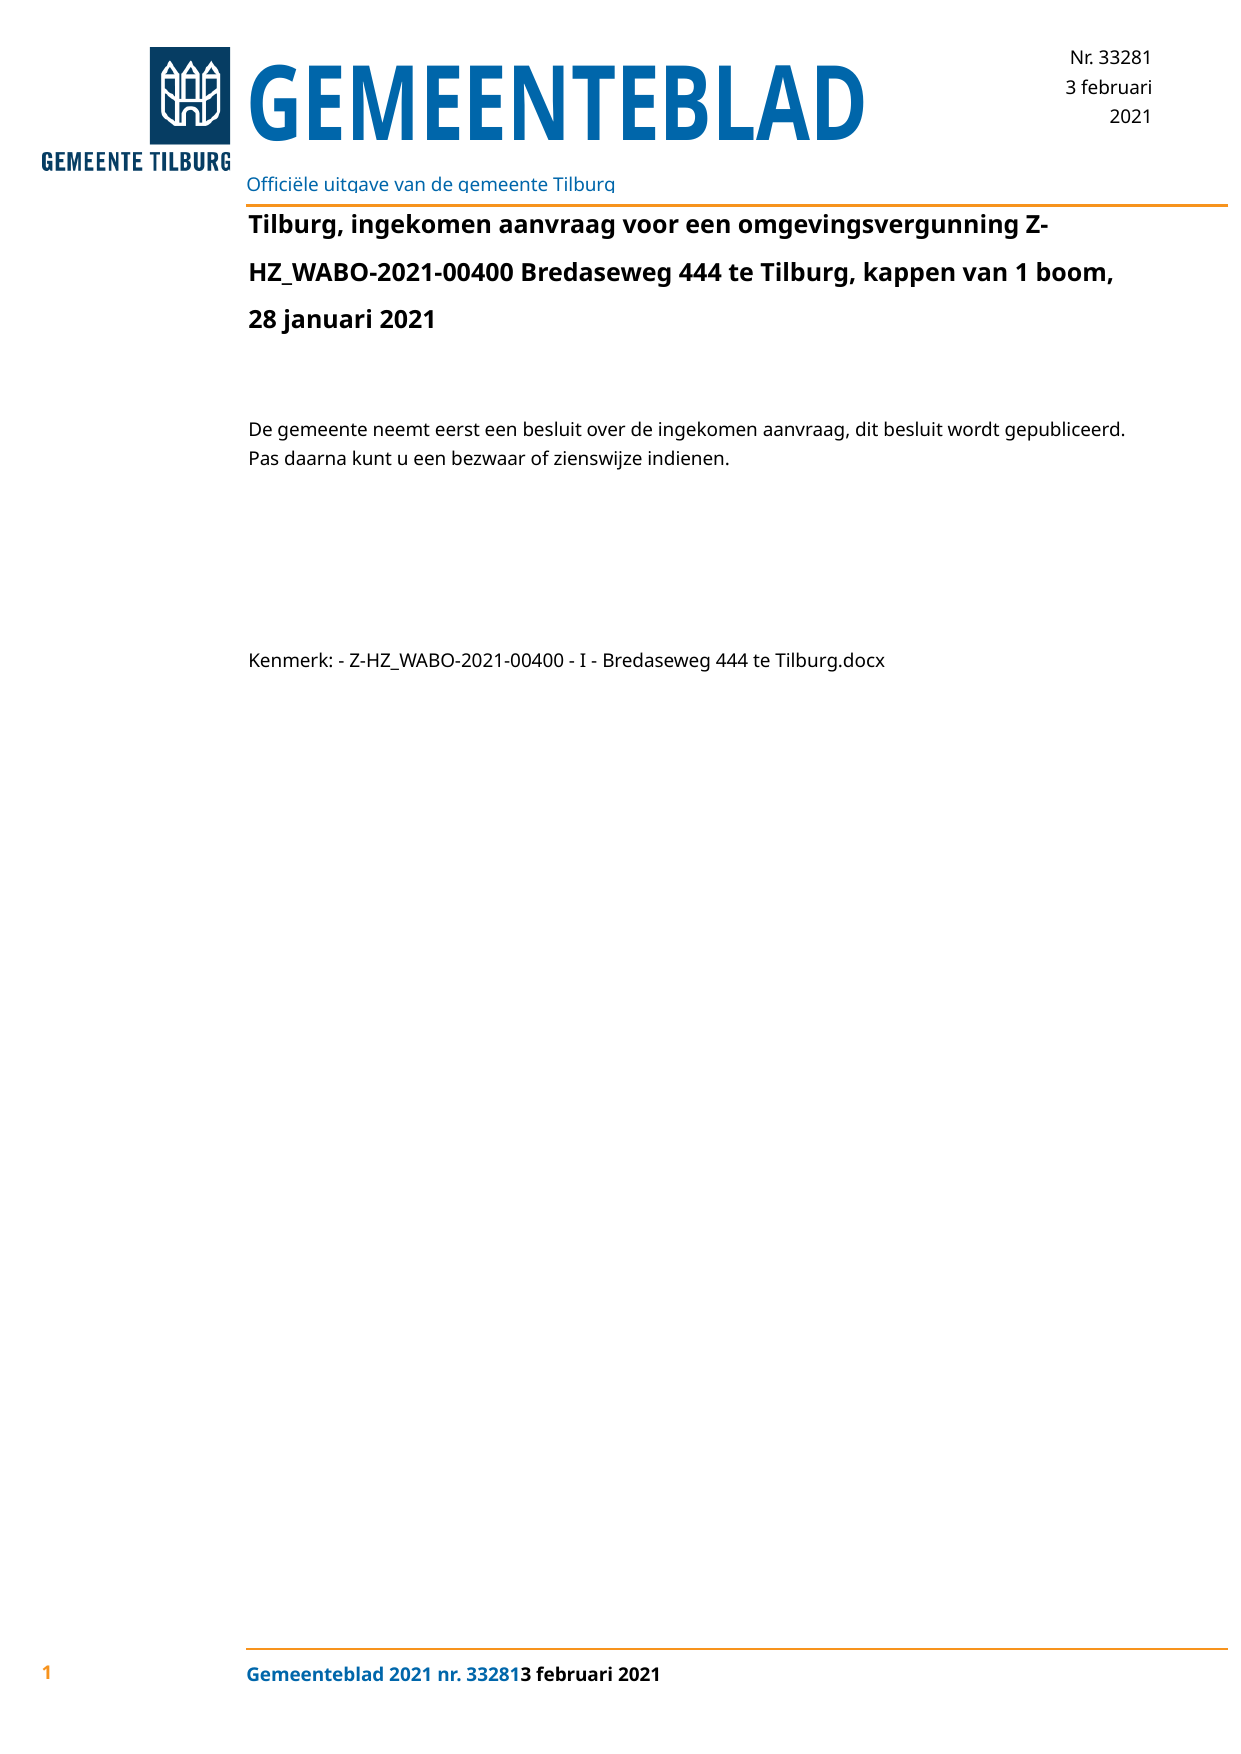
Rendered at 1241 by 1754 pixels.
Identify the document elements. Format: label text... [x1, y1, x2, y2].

text De gemeente neemt eerst een besluit over de ingekomen aanvraag, dit besluit wordt gepubliceerd. Pas daarna kunt u een bezwaar of zienswijze indienen. [248, 416, 1152, 471]
picture [41, 47, 231, 172]
text Kenmerk: - Z-HZ_WABO-2021-00400 - I - Bredaseweg 444 te Tilburg.docx [248, 647, 1152, 673]
text Tilburg, ingekomen aanvraag voor een omgevingsvergunning Z-HZ_WABO-2021-00400 Bredaseweg 444 te Tilburg, kappen van 1 boom, 28 januari 2021 [248, 207, 1152, 336]
